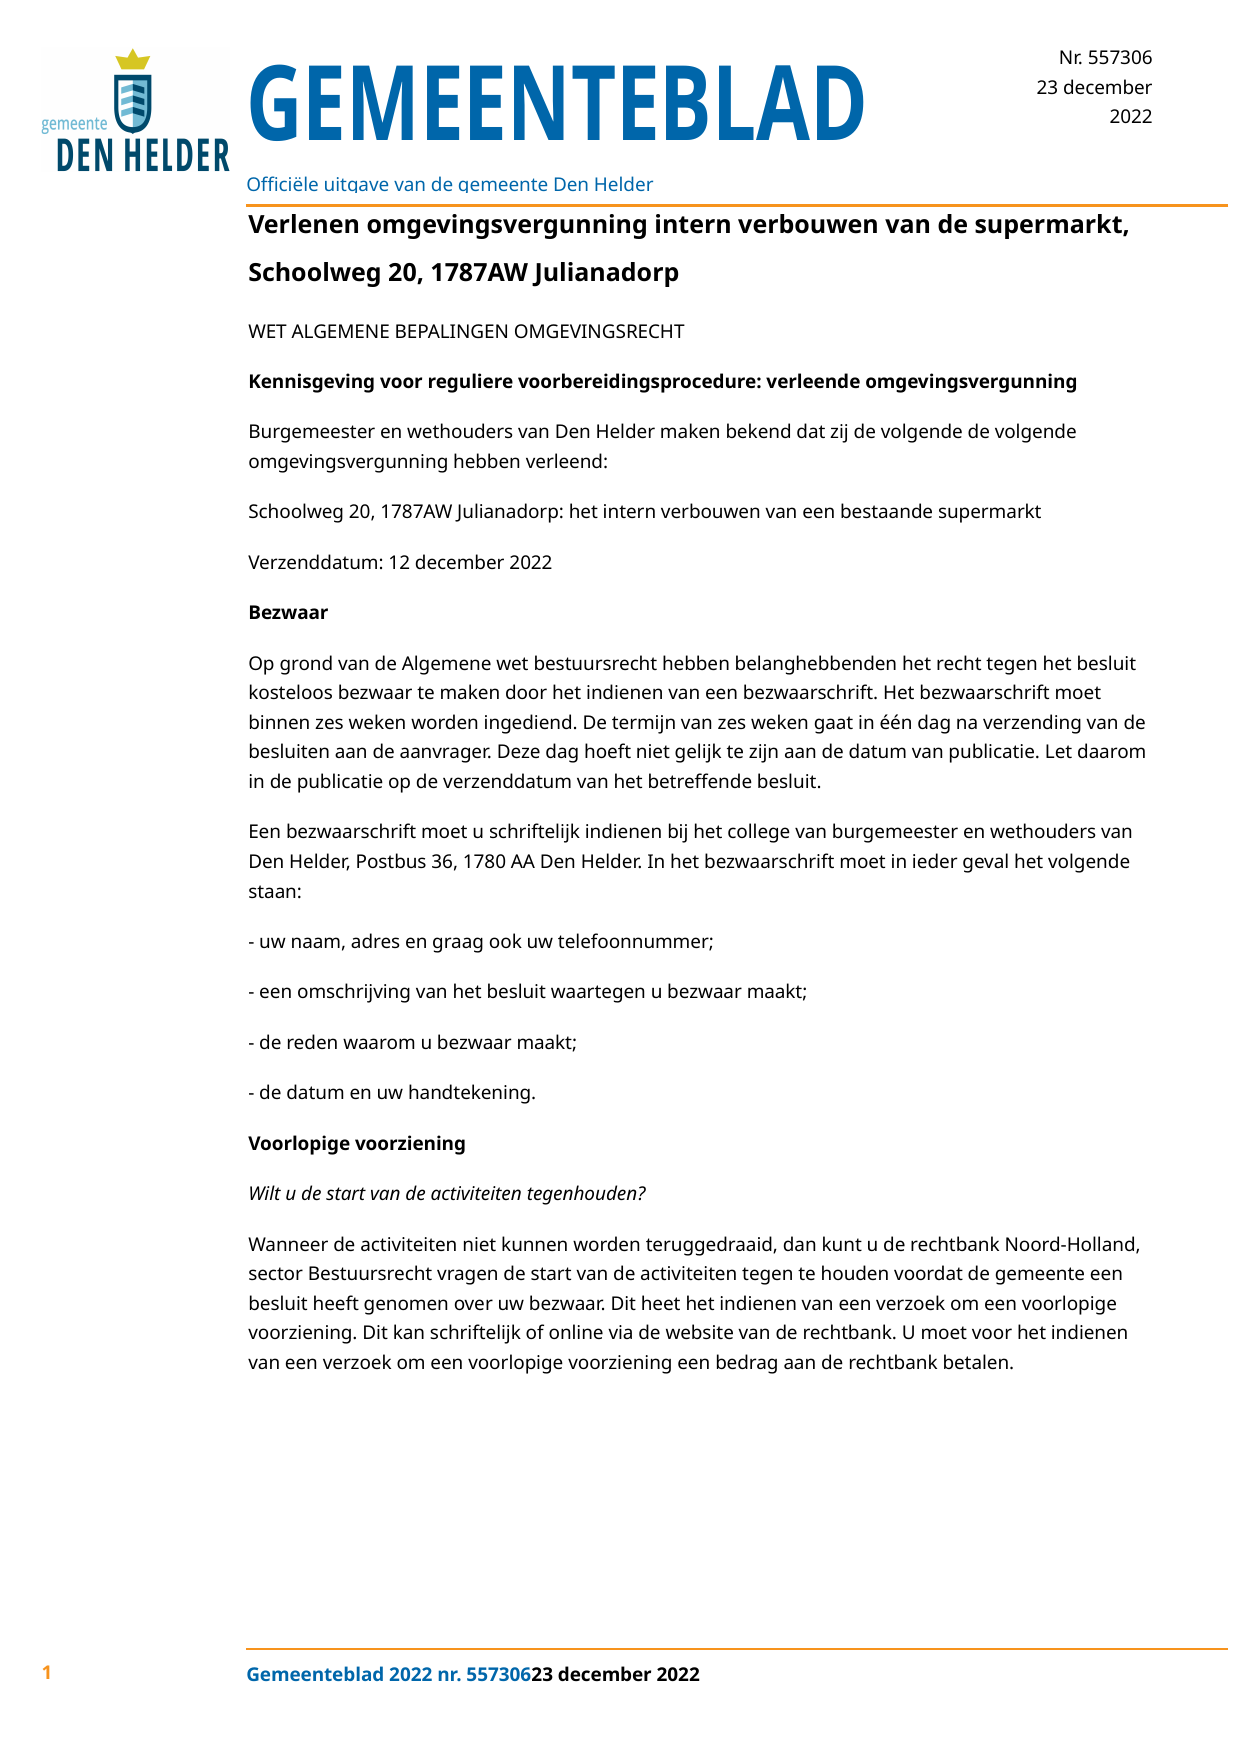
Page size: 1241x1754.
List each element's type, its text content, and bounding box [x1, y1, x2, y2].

text Op grond van de Algemene wet bestuursrecht hebben belanghebbenden het recht tegen het besluit kosteloos bezwaar te maken door het indienen van een bezwaarschrift. Het bezwaarschrift moet binnen zes weken worden ingediend. De termijn van zes weken gaat in één dag na verzending van de besluiten aan de aanvrager. Deze dag hoeft niet gelijk te zijn aan de datum van publicatie. Let daarom in de publicatie op de verzenddatum van het betreffende besluit. [248, 650, 1152, 794]
text Voorlopige voorziening [248, 1130, 1152, 1156]
picture [220, 160, 224, 172]
text Schoolweg 20, 1787AW Julianadorp: het intern verbouwen van een bestaande supermarkt [248, 499, 1152, 524]
text - een omschrijving van het besluit waartegen u bezwaar maakt; [248, 979, 1152, 1004]
picture [130, 157, 135, 172]
text Bezwaar [248, 599, 1152, 625]
picture [100, 154, 106, 172]
text - uw naam, adres en graag ook uw telefoonnummer; [248, 928, 1152, 954]
text - de reden waarom u bezwaar maakt; [248, 1029, 1152, 1055]
picture [182, 144, 187, 165]
text Verzenddatum: 12 december 2022 [248, 549, 1152, 575]
text Een bezwaarschrift moet u schriftelijk indienen bij het college van burgemeester en wethouders van Den Helder, Postbus 36, 1780 AA Den Helder. In het bezwaarschrift moet in ieder geval het volgende staan: [248, 819, 1152, 904]
text WET ALGEMENE BEPALINGEN OMGEVINGSRECHT [248, 318, 1152, 344]
text Verlenen omgevingsvergunning intern verbouwen van de supermarkt, Schoolweg 20, 1787AW Julianadorp [248, 207, 1152, 288]
text Kennisgeving voor reguliere voorbereidingsprocedure: verleende omgevingsvergunning [248, 368, 1152, 394]
text Wanneer de activiteiten niet kunnen worden teruggedraaid, dan kunt u de rechtbank Noord-Holland, sector Bestuursrecht vragen de start van de activiteiten tegen te houden voordat de gemeente een besluit heeft genomen over uw bezwaar. Dit heet het indienen van een verzoek om een voorlopige voorziening. Dit kan schriftelijk of online via de website van de rechtbank. U moet voor het indienen van een verzoek om een voorlopige voorziening een bedrag aan de rechtbank betalen. [248, 1231, 1152, 1375]
picture [63, 144, 68, 165]
picture [41, 47, 231, 172]
text - de datum en uw handtekening. [248, 1079, 1152, 1105]
text Wilt u de start van de activiteiten tegenhouden? [248, 1180, 1152, 1206]
text Burgemeester en wethouders van Den Helder maken bekend dat zij de volgende de volgende omgevingsvergunning hebben verleend: [248, 419, 1152, 474]
